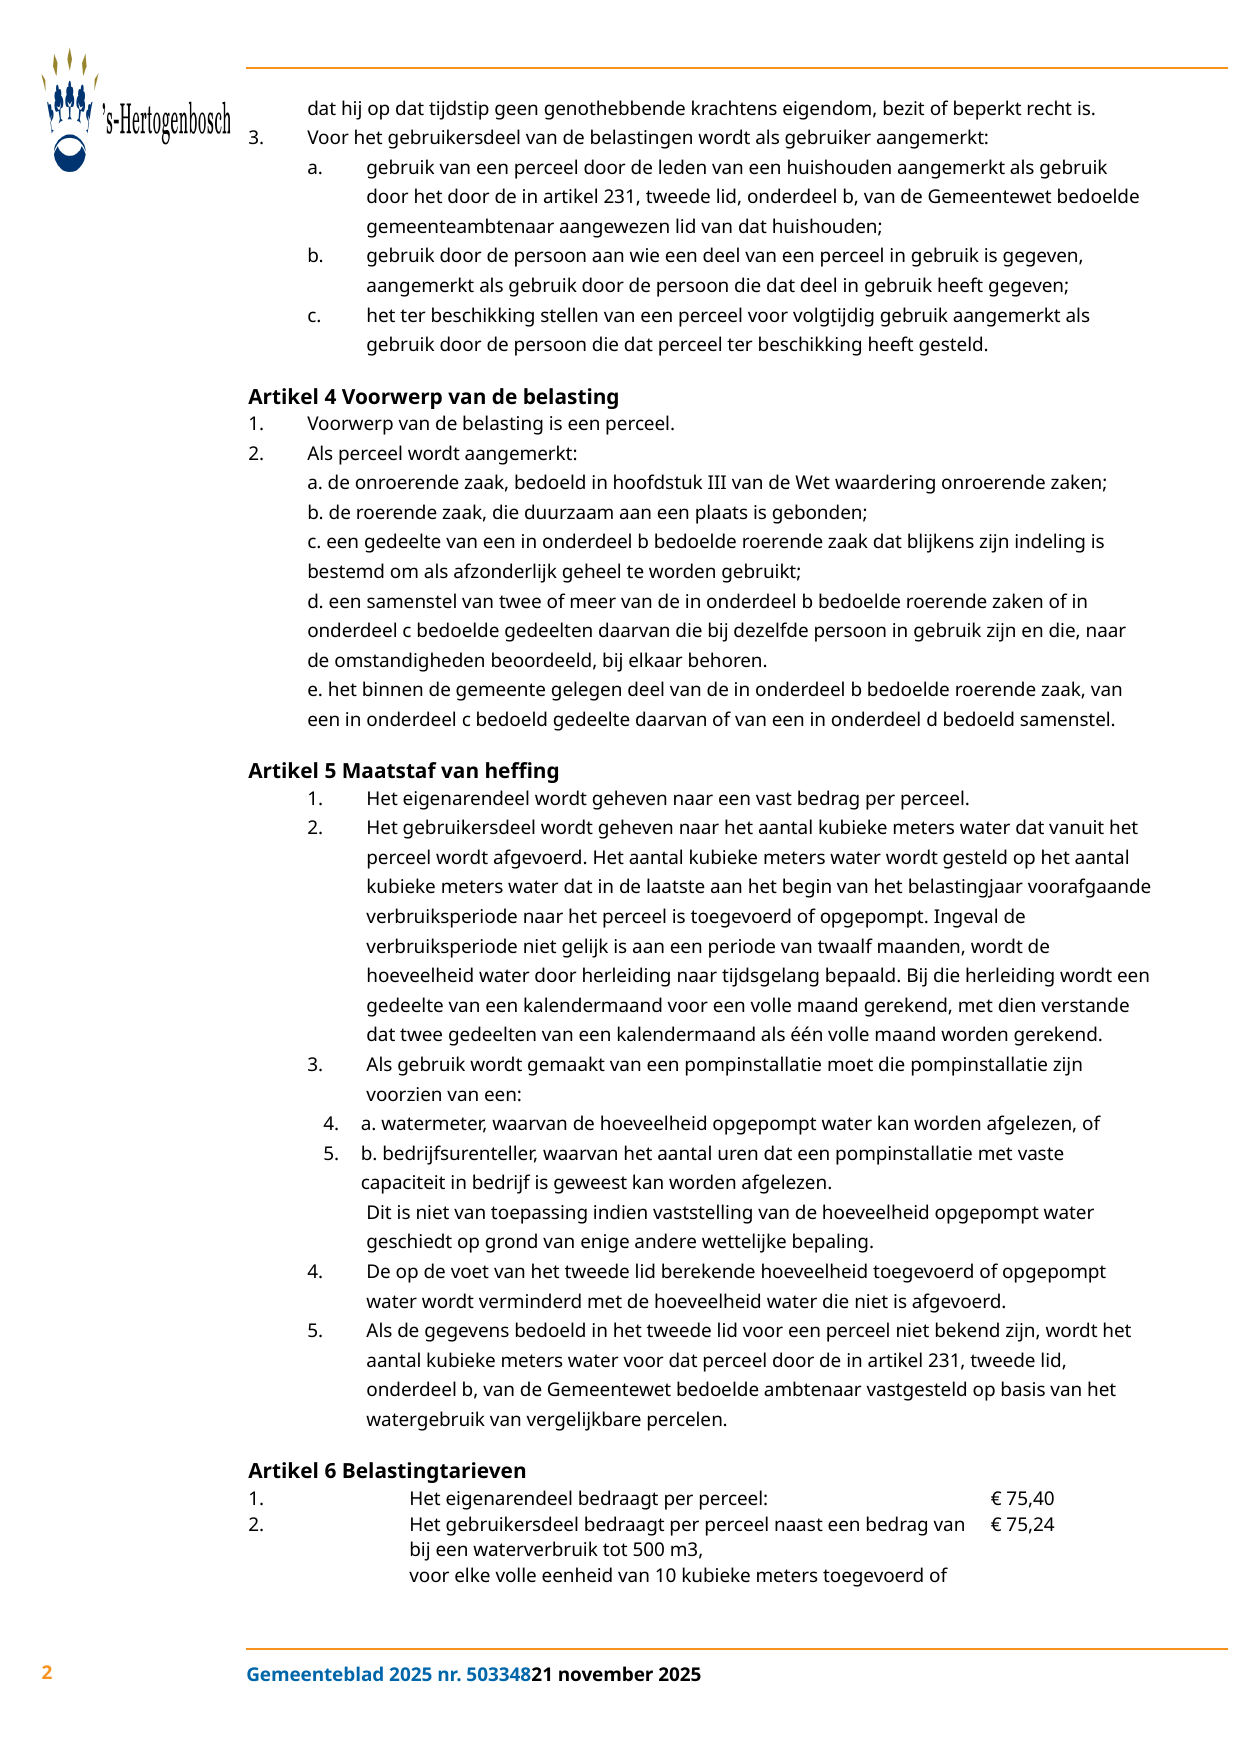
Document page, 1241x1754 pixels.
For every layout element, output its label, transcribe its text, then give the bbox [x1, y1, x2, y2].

text Artikel 6 Belastingtarieven [248, 1457, 1152, 1485]
list b. bedrijfsurenteller, waarvan het aantal uren dat een pompinstallatie met vaste capaciteit in bedrijf is geweest kan worden afgelezen. [323, 1140, 1152, 1195]
table_cell 2. [248, 1511, 409, 1537]
list b. de roerende zaak, die duurzaam aan een plaats is gebonden; [248, 499, 1152, 525]
picture [41, 47, 231, 172]
list Voorwerp van de belasting is een perceel. [248, 410, 1152, 436]
table_cell bij een waterverbruik tot 500 m3, [409, 1537, 991, 1562]
list Dit is niet van toepassing indien vaststelling van de hoeveelheid opgepompt water geschiedt op grond van enige andere wettelijke bepaling. [307, 1199, 1152, 1254]
text Artikel 4 Voorwerp van de belasting [248, 382, 1152, 410]
list De op de voet van het tweede lid berekende hoeveelheid toegevoerd of opgepompt water wordt verminderd met de hoeveelheid water die niet is afgevoerd. [307, 1258, 1152, 1314]
list Voor het gebruikersdeel van de belastingen wordt als gebruiker aangemerkt: [248, 124, 1152, 150]
list Als perceel wordt aangemerkt: [248, 440, 1152, 466]
table_cell [991, 1563, 1152, 1588]
list dat hij op dat tijdstip geen genothebbende krachtens eigendom, bezit of beperkt recht is. [248, 95, 1152, 121]
table_cell [991, 1537, 1152, 1562]
list e. het binnen de gemeente gelegen deel van de in onderdeel b bedoelde roerende zaak, van een in onderdeel c bedoeld gedeelte daarvan of van een in onderdeel d bedoeld samenstel. [248, 677, 1152, 732]
table_cell [248, 1563, 409, 1588]
list d. een samenstel van twee of meer van de in onderdeel b bedoelde roerende zaken of in onderdeel c bedoelde gedeelten daarvan die bij dezelfde persoon in gebruik zijn en die, naar de omstandigheden beoordeeld, bij elkaar behoren. [248, 588, 1152, 673]
list gebruik van een perceel door de leden van een huishouden aangemerkt als gebruik door het door de in artikel 231, tweede lid, onderdeel b, van de Gemeentewet bedoelde gemeenteambtenaar aangewezen lid van dat huishouden; [307, 154, 1152, 239]
table_cell voor elke volle eenheid van 10 kubieke meters toegevoerd of [409, 1563, 991, 1588]
list Het eigenarendeel wordt geheven naar een vast bedrag per perceel. [307, 785, 1152, 811]
text Artikel 5 Maatstaf van heffing [248, 757, 1152, 785]
list gebruik door de persoon aan wie een deel van een perceel in gebruik is gegeven, aangemerkt als gebruik door de persoon die dat deel in gebruik heeft gegeven; [307, 243, 1152, 298]
table_cell Het gebruikersdeel bedraagt per perceel naast een bedrag van [409, 1511, 991, 1537]
list a. watermeter, waarvan de hoeveelheid opgepompt water kan worden afgelezen, of [323, 1110, 1152, 1136]
table_header Het eigenarendeel bedraagt per perceel: [409, 1485, 991, 1511]
table_header 1. [248, 1485, 409, 1511]
list Het gebruikersdeel wordt geheven naar het aantal kubieke meters water dat vanuit het perceel wordt afgevoerd. Het aantal kubieke meters water wordt gesteld op het aantal kubieke meters water dat in de laatste aan het begin van het belastingjaar voorafgaande verbruiksperiode naar het perceel is toegevoerd of opgepompt. Ingeval de verbruiksperiode niet gelijk is aan een periode van twaalf maanden, wordt de hoeveelheid water door herleiding naar tijdsgelang bepaald. Bij die herleiding wordt een gedeelte van een kalendermaand voor een volle maand gerekend, met dien verstande dat twee gedeelten van een kalendermaand als één volle maand worden gerekend. [307, 814, 1152, 1047]
list Als de gegevens bedoeld in het tweede lid voor een perceel niet bekend zijn, wordt het aantal kubieke meters water voor dat perceel door de in artikel 231, tweede lid, onderdeel b, van de Gemeentewet bedoelde ambtenaar vastgesteld op basis van het watergebruik van vergelijkbare percelen. [307, 1317, 1152, 1432]
table_header € 75,40 [991, 1485, 1152, 1511]
list a. de onroerende zaak, bedoeld in hoofdstuk III van de Wet waardering onroerende zaken; [248, 469, 1152, 495]
table_cell € 75,24 [991, 1511, 1152, 1537]
table_cell [248, 1537, 409, 1562]
list c. een gedeelte van een in onderdeel b bedoelde roerende zaak dat blijkens zijn indeling is bestemd om als afzonderlijk geheel te worden gebruikt; [248, 529, 1152, 584]
list het ter beschikking stellen van een perceel voor volgtijdig gebruik aangemerkt als gebruik door de persoon die dat perceel ter beschikking heeft gesteld. [307, 302, 1152, 357]
list Als gebruik wordt gemaakt van een pompinstallatie moet die pompinstallatie zijn voorzien van een: [307, 1051, 1152, 1107]
